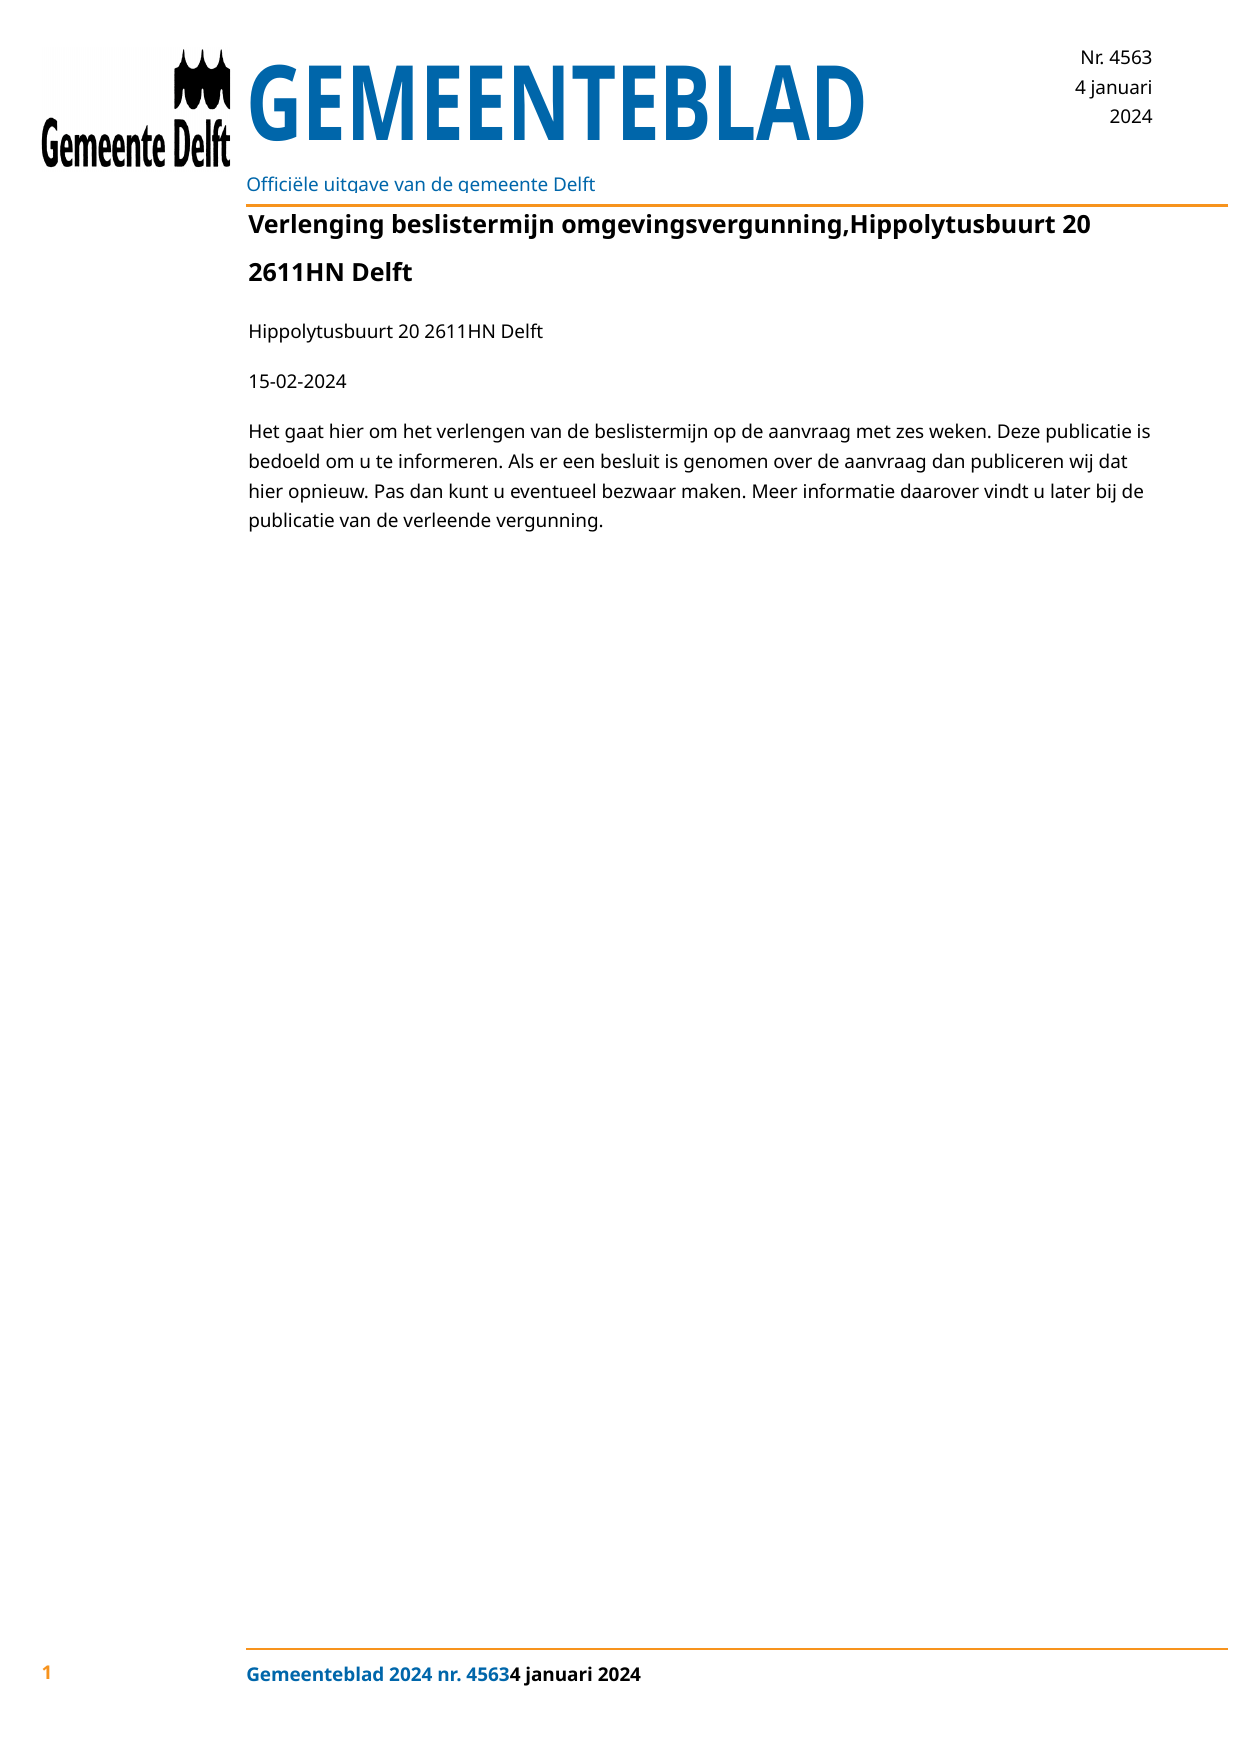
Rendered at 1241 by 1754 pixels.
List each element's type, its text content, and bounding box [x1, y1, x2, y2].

picture [41, 47, 231, 172]
text Het gaat hier om het verlengen van de beslistermijn op de aanvraag met zes weken. Deze publicatie is bedoeld om u te informeren. Als er een besluit is genomen over de aanvraag dan publiceren wij dat hier opnieuw. Pas dan kunt u eventueel bezwaar maken. Meer informatie daarover vindt u later bij de publicatie van de verleende vergunning. [248, 419, 1152, 533]
text 15-02-2024 [248, 368, 1152, 394]
text Verlenging beslistermijn omgevingsvergunning,Hippolytusbuurt 20 2611HN Delft [248, 207, 1152, 288]
text Hippolytusbuurt 20 2611HN Delft [248, 318, 1152, 344]
